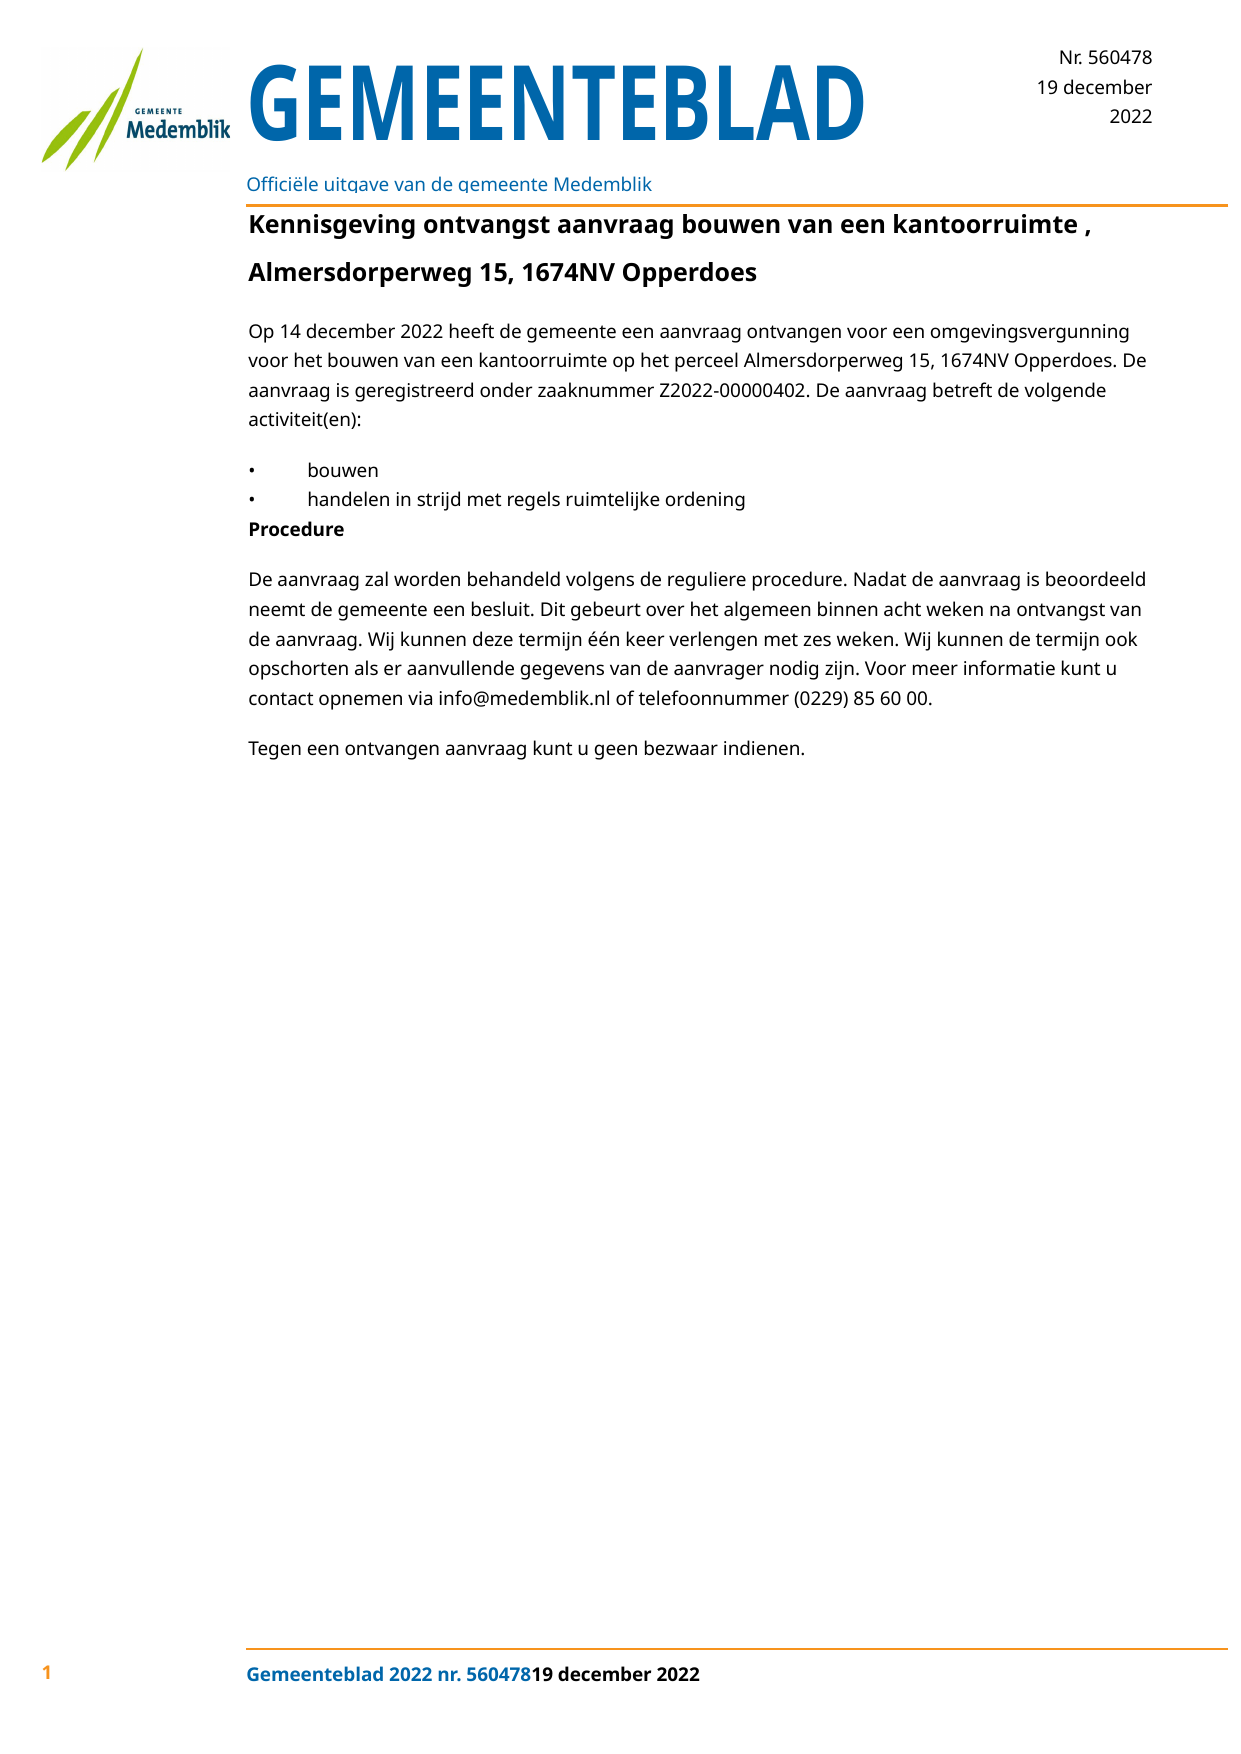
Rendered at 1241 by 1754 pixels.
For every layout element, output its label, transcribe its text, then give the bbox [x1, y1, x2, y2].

text Op 14 december 2022 heeft de gemeente een aanvraag ontvangen voor een omgevingsvergunning voor het bouwen van een kantoorruimte op het perceel Almersdorperweg 15, 1674NV Opperdoes. De aanvraag is geregistreerd onder zaaknummer Z2022-00000402. De aanvraag betreft de volgende activiteit(en): [248, 318, 1152, 432]
list handelen in strijd met regels ruimtelijke ordening [248, 487, 1152, 512]
picture [41, 47, 231, 172]
text Kennisgeving ontvangst aanvraag bouwen van een kantoorruimte , Almersdorperweg 15, 1674NV Opperdoes [248, 207, 1152, 288]
text Procedure [248, 516, 1152, 542]
text Tegen een ontvangen aanvraag kunt u geen bezwaar indienen. [248, 735, 1152, 761]
list bouwen [248, 457, 1152, 483]
text De aanvraag zal worden behandeld volgens de reguliere procedure. Nadat de aanvraag is beoordeeld neemt de gemeente een besluit. Dit gebeurt over het algemeen binnen acht weken na ontvangst van de aanvraag. Wij kunnen deze termijn één keer verlengen met zes weken. Wij kunnen de termijn ook opschorten als er aanvullende gegevens van de aanvrager nodig zijn. Voor meer informatie kunt u contact opnemen via info@medemblik.nl of telefoonnummer (0229) 85 60 00. [248, 567, 1152, 711]
